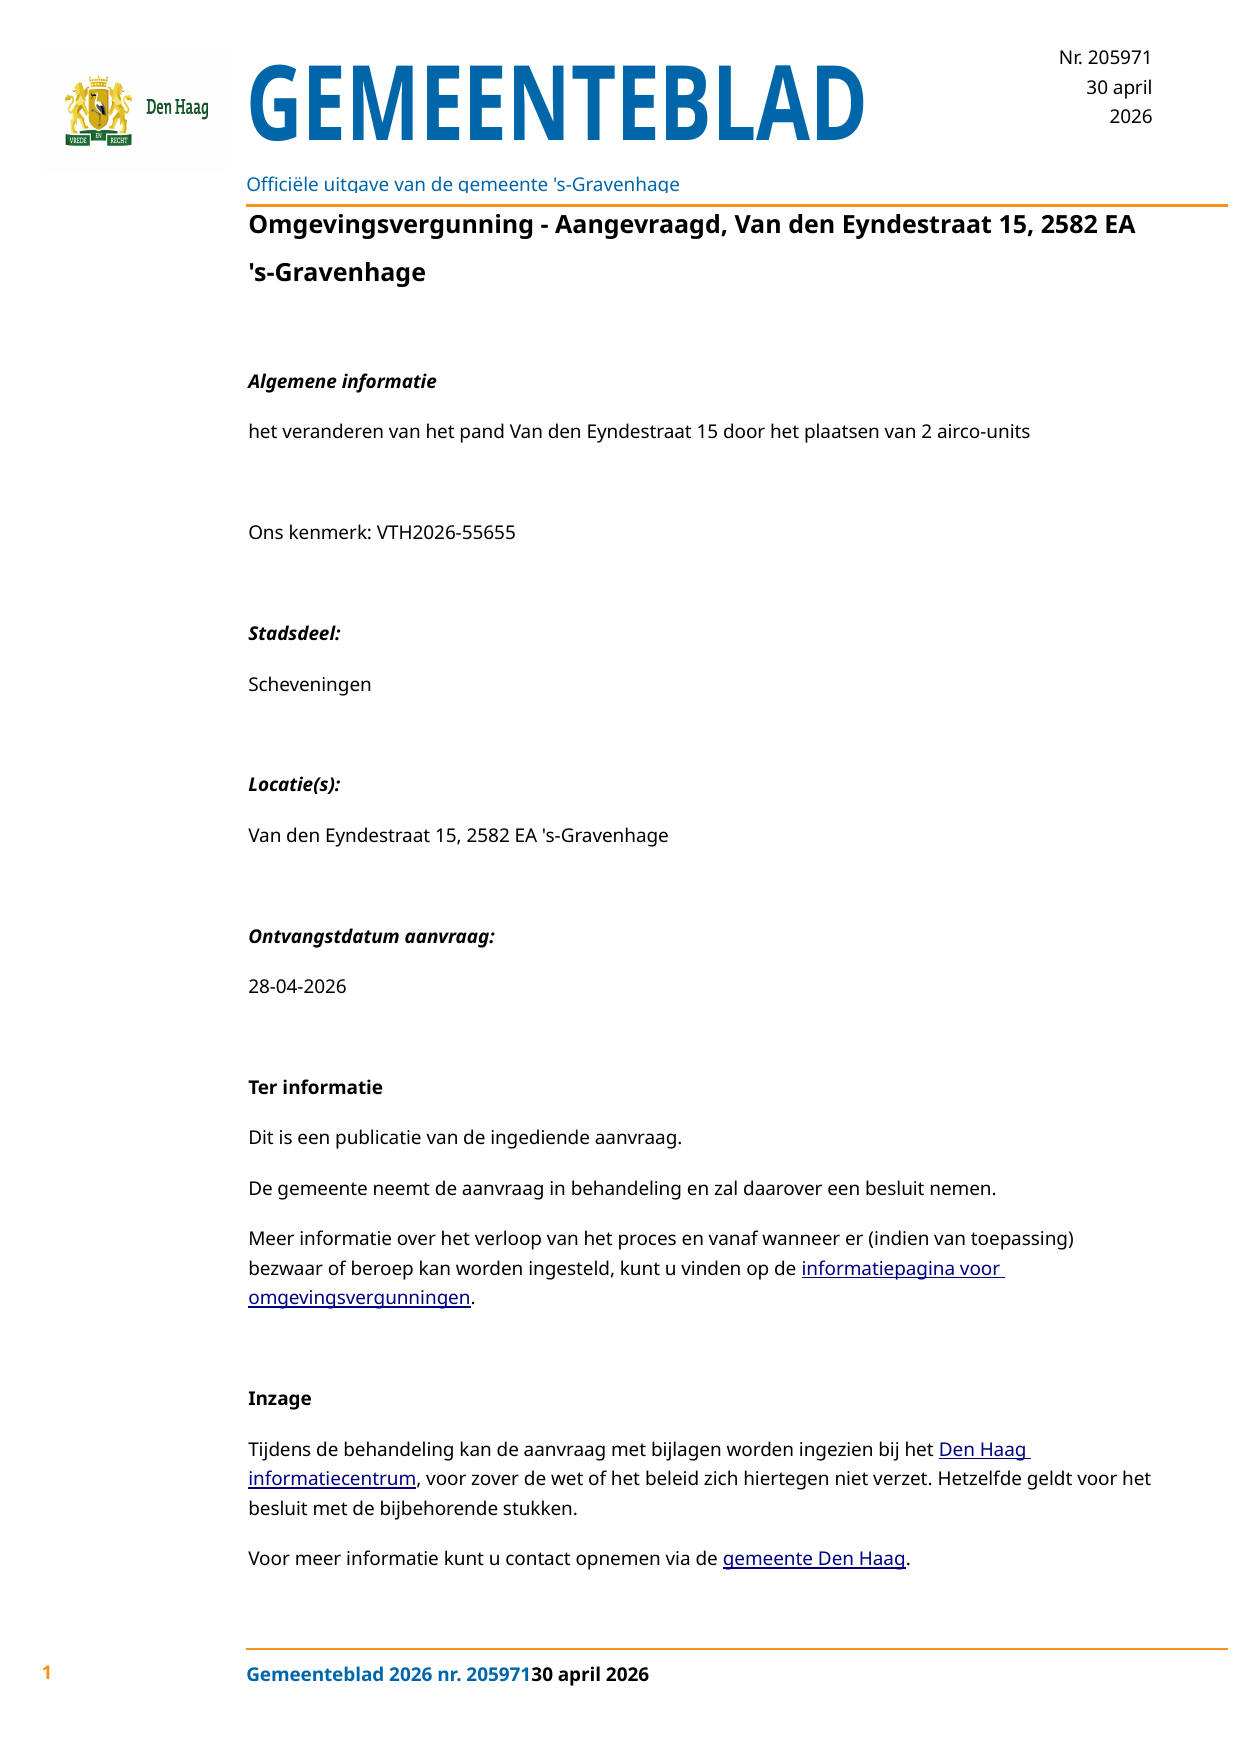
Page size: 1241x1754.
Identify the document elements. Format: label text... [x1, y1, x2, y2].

text Omgevingsvergunning - Aangevraagd, Van den Eyndestraat 15, 2582 EA 's-Gravenhage [248, 207, 1152, 288]
text Tijdens de behandeling kan de aanvraag met bijlagen worden ingezien bij het Den Haag informatiecentrum, voor zover de wet of het beleid zich hiertegen niet verzet. Hetzelfde geldt voor het besluit met de bijbehorende stukken. [248, 1436, 1152, 1521]
text Voor meer informatie kunt u contact opnemen via de gemeente Den Haag. [248, 1545, 1152, 1571]
text Locatie(s): [248, 772, 1152, 797]
text Stadsdeel: [248, 620, 1152, 646]
picture [41, 47, 231, 172]
text Meer informatie over het verloop van het proces en vanaf wanneer er (indien van toepassing) bezwaar of beroep kan worden ingesteld, kunt u vinden op de informatiepagina voor omgevingsvergunningen. [248, 1225, 1152, 1310]
text Ontvangstdatum aanvraag: [248, 923, 1152, 949]
text het veranderen van het pand Van den Eyndestraat 15 door het plaatsen van 2 airco-units [248, 419, 1152, 444]
text Van den Eyndestraat 15, 2582 EA 's-Gravenhage [248, 822, 1152, 848]
text Dit is een publicatie van de ingediende aanvraag. [248, 1124, 1152, 1150]
text Scheveningen [248, 671, 1152, 697]
text De gemeente neemt de aanvraag in behandeling en zal daarover een besluit nemen. [248, 1175, 1152, 1201]
text Ter informatie [248, 1074, 1152, 1100]
text Inzage [248, 1385, 1152, 1411]
text Algemene informatie [248, 368, 1152, 394]
text Ons kenmerk: VTH2026-55655 [248, 519, 1152, 545]
text 28-04-2026 [248, 973, 1152, 999]
